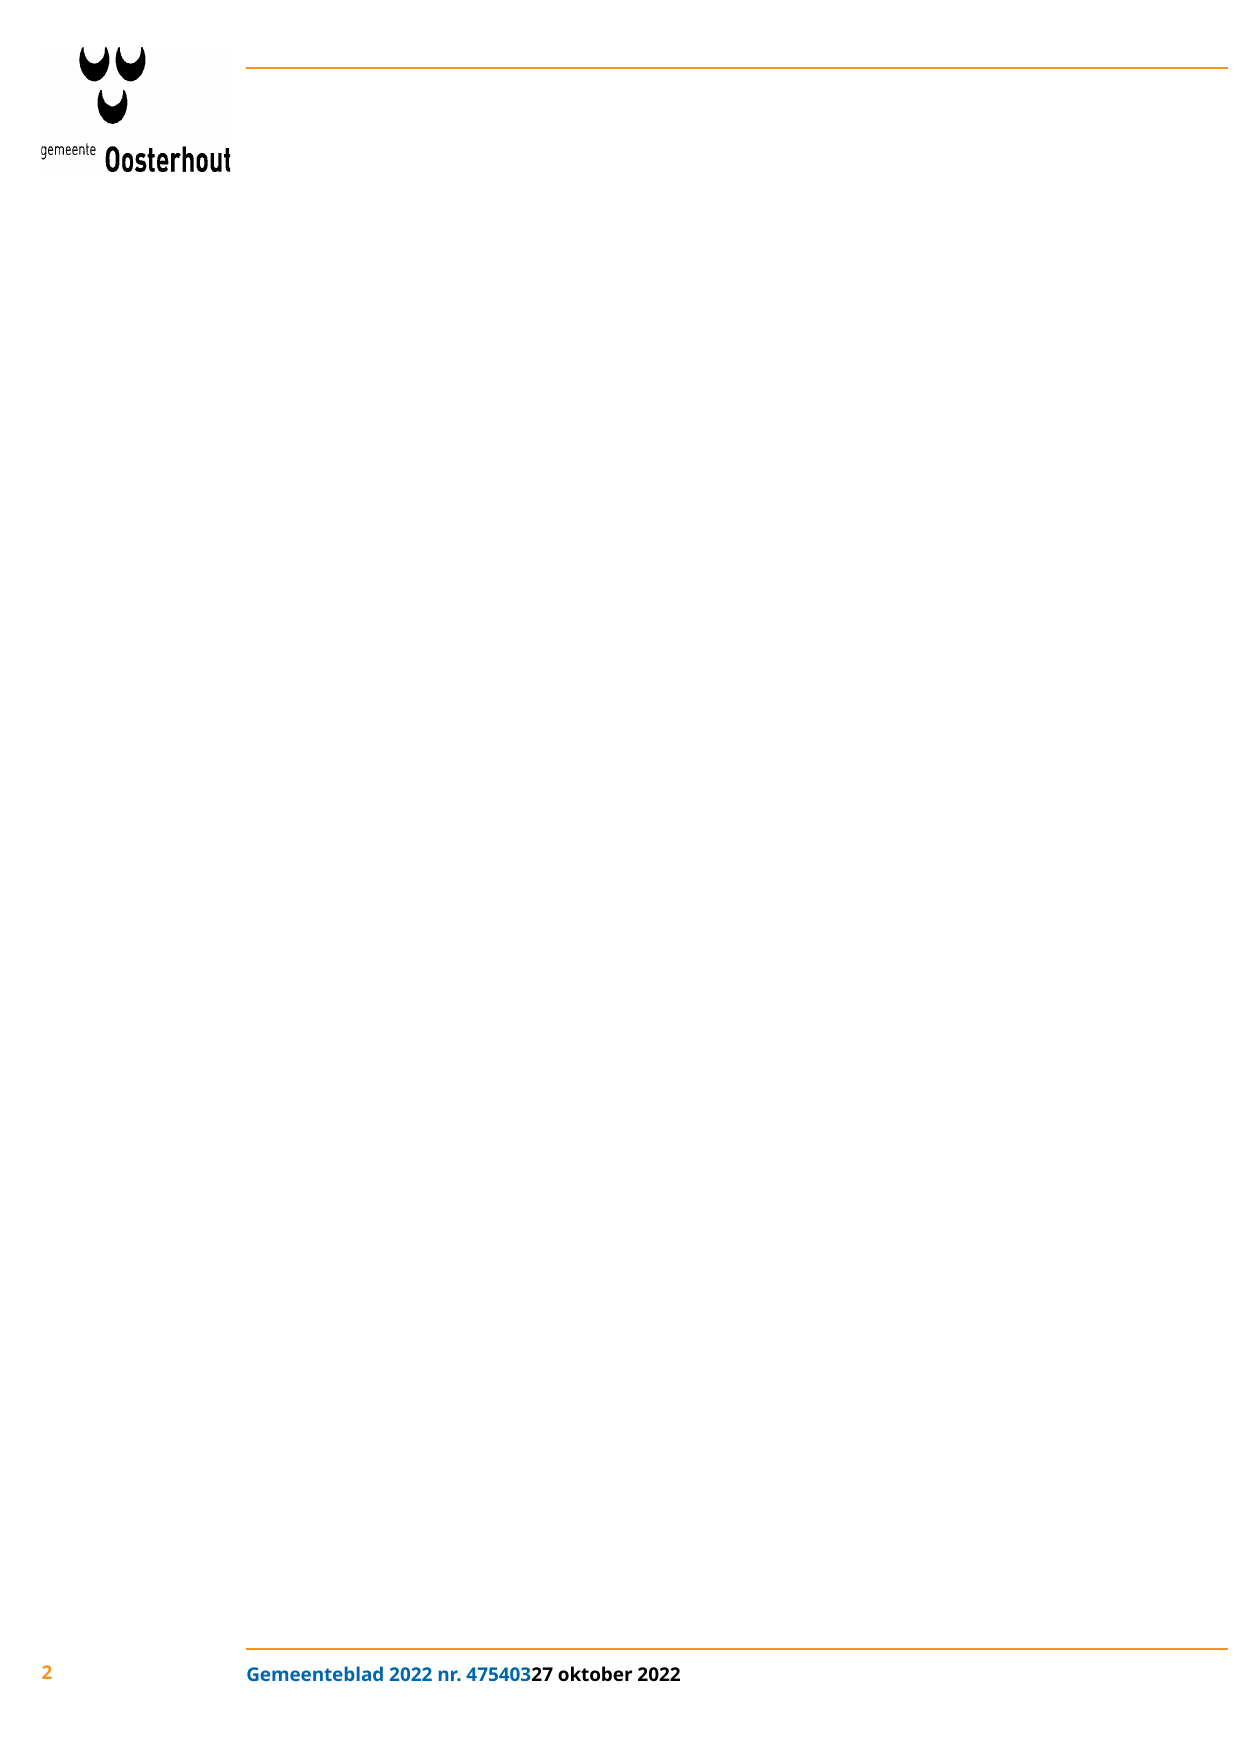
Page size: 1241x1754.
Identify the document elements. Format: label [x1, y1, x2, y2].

picture [41, 47, 231, 172]
